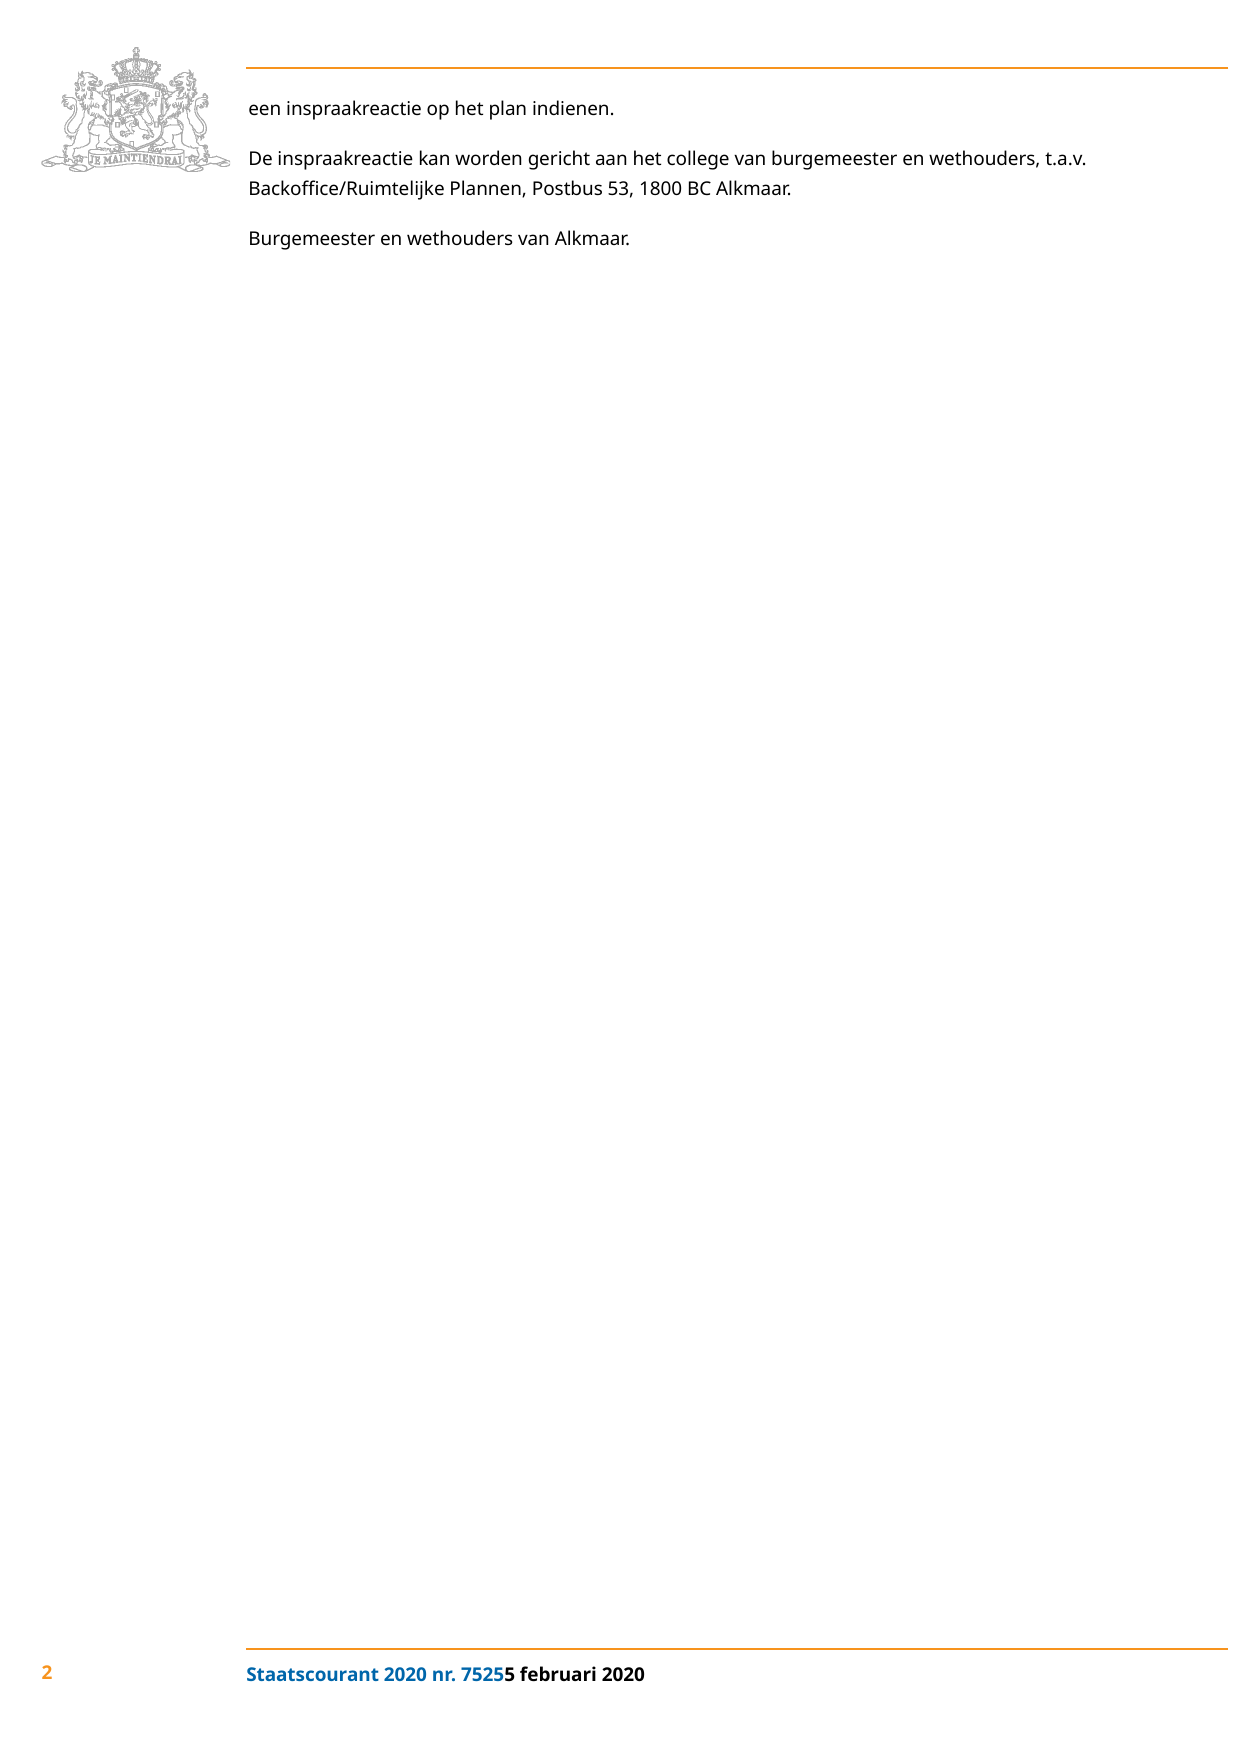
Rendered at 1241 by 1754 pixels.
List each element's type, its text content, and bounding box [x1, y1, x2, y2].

text een inspraakreactie op het plan indienen. [248, 95, 1152, 121]
text De inspraakreactie kan worden gericht aan het college van burgemeester en wethouders, t.a.v. Backoffice/Ruimtelijke Plannen, Postbus 53, 1800 BC Alkmaar. [248, 145, 1152, 201]
text Burgemeester en wethouders van Alkmaar. [248, 225, 1152, 251]
picture [41, 47, 231, 172]
